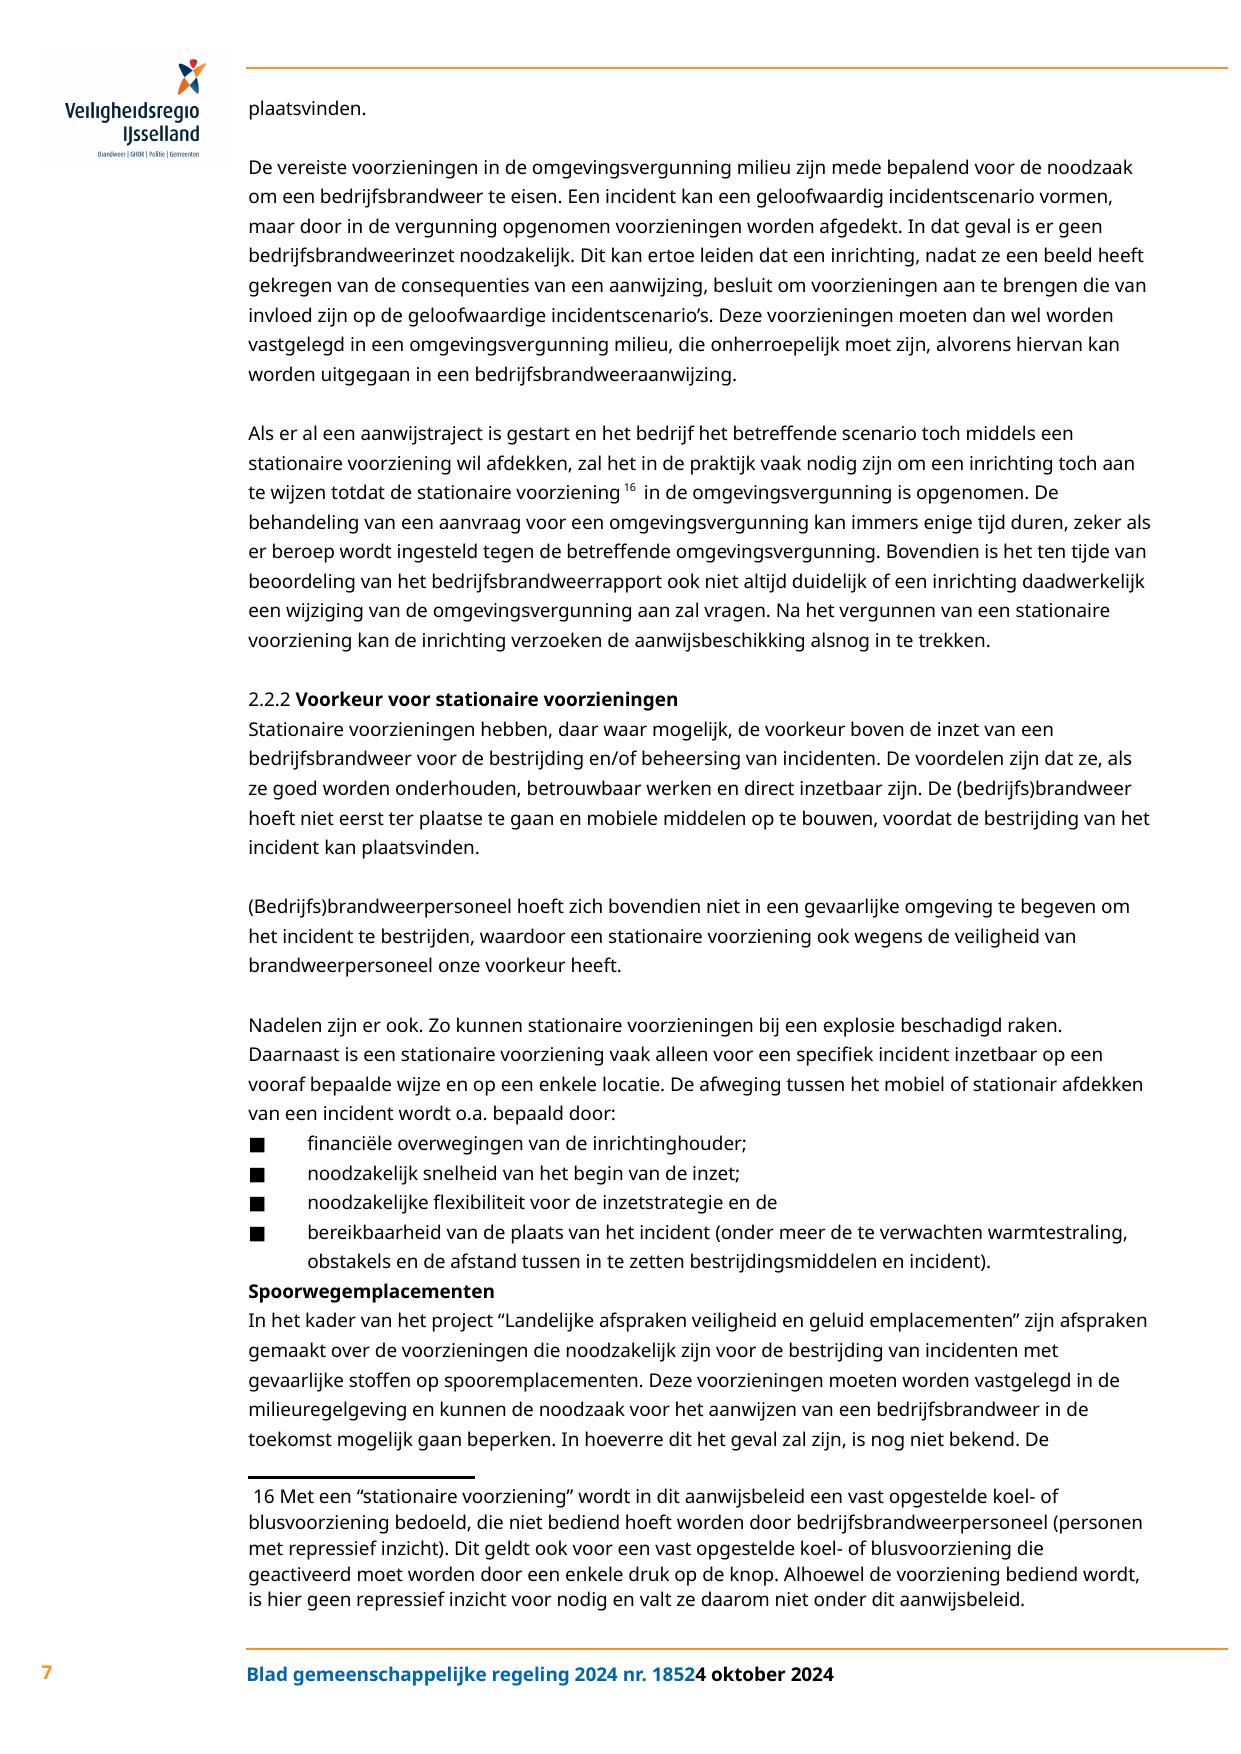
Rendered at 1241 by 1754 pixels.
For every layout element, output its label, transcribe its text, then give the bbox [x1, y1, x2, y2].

text Met een “stationaire voorziening” wordt in dit aanwijsbeleid een vast opgestelde koel- of blusvoorziening bedoeld, die niet bediend hoeft worden door bedrijfsbrandweerpersoneel (personen met repressief inzicht). Dit geldt ook voor een vast opgestelde koel- of blusvoorziening die geactiveerd moet worden door een enkele druk op de knop. Alhoewel de voorziening bediend wordt, is hier geen repressief inzicht voor nodig en valt ze daarom niet onder dit aanwijsbeleid. [248, 1483, 1152, 1612]
text (Bedrijfs)brandweerpersoneel hoeft zich bovendien niet in een gevaarlijke omgeving te begeven om het incident te bestrijden, waardoor een stationaire voorziening ook wegens de veiligheid van brandweerpersoneel onze voorkeur heeft. [248, 893, 1152, 978]
list bereikbaarheid van de plaats van het incident (onder meer de te verwachten warmtestraling, obstakels en de afstand tussen in te zetten bestrijdingsmiddelen en incident). [248, 1219, 1152, 1274]
text De vereiste voorzieningen in de omgevingsvergunning milieu zijn mede bepalend voor de noodzaak om een bedrijfsbrandweer te eisen. Een incident kan een geloofwaardig incidentscenario vormen, maar door in de vergunning opgenomen voorzieningen worden afgedekt. In dat geval is er geen bedrijfsbrandweerinzet noodzakelijk. Dit kan ertoe leiden dat een inrichting, nadat ze een beeld heeft gekregen van de consequenties van een aanwijzing, besluit om voorzieningen aan te brengen die van invloed zijn op de geloofwaardige incidentscenario’s. Deze voorzieningen moeten dan wel worden vastgelegd in een omgevingsvergunning milieu, die onherroepelijk moet zijn, alvorens hiervan kan worden uitgegaan in een bedrijfsbrandweeraanwijzing. [248, 154, 1152, 387]
text Stationaire voorzieningen hebben, daar waar mogelijk, de voorkeur boven de inzet van een bedrijfsbrandweer voor de bestrijding en/of beheersing van incidenten. De voordelen zijn dat ze, als ze goed worden onderhouden, betrouwbaar werken en direct inzetbaar zijn. De (bedrijfs)brandweer hoeft niet eerst ter plaatse te gaan en mobiele middelen op te bouwen, voordat de bestrijding van het incident kan plaatsvinden. [248, 716, 1152, 860]
text Spoorwegemplacementen [248, 1278, 1152, 1304]
text 2.2.2 Voorkeur voor stationaire voorzieningen [248, 686, 1152, 712]
text In het kader van het project “Landelijke afspraken veiligheid en geluid emplacementen” zijn afspraken gemaakt over de voorzieningen die noodzakelijk zijn voor de bestrijding van incidenten met gevaarlijke stoffen op spooremplacementen. Deze voorzieningen moeten worden vastgelegd in de milieuregelgeving en kunnen de noodzaak voor het aanwijzen van een bedrijfsbrandweer in de toekomst mogelijk gaan beperken. In hoeverre dit het geval zal zijn, is nog niet bekend. De [248, 1308, 1152, 1452]
text plaatsvinden. [248, 95, 1152, 121]
list noodzakelijk snelheid van het begin van de inzet; [248, 1160, 1152, 1186]
picture [41, 47, 231, 172]
list financiële overwegingen van de inrichtinghouder; [248, 1130, 1152, 1156]
list noodzakelijke flexibiliteit voor de inzetstrategie en de [248, 1189, 1152, 1215]
text Als er al een aanwijstraject is gestart en het bedrijf het betreffende scenario toch middels een stationaire voorziening wil afdekken, zal het in de praktijk vaak nodig zijn om een inrichting toch aan te wijzen totdat de stationaire voorziening in de omgevingsvergunning is opgenomen. De behandeling van een aanvraag voor een omgevingsvergunning kan immers enige tijd duren, zeker als er beroep wordt ingesteld tegen de betreffende omgevingsvergunning. Bovendien is het ten tijde van beoordeling van het bedrijfsbrandweerrapport ook niet altijd duidelijk of een inrichting daadwerkelijk een wijziging van de omgevingsvergunning aan zal vragen. Na het vergunnen van een stationaire voorziening kan de inrichting verzoeken de aanwijsbeschikking alsnog in te trekken. [248, 420, 1152, 653]
text Nadelen zijn er ook. Zo kunnen stationaire voorzieningen bij een explosie beschadigd raken. Daarnaast is een stationaire voorziening vaak alleen voor een specifiek incident inzetbaar op een vooraf bepaalde wijze en op een enkele locatie. De afweging tussen het mobiel of stationair afdekken van een incident wordt o.a. bepaald door: [248, 1012, 1152, 1126]
